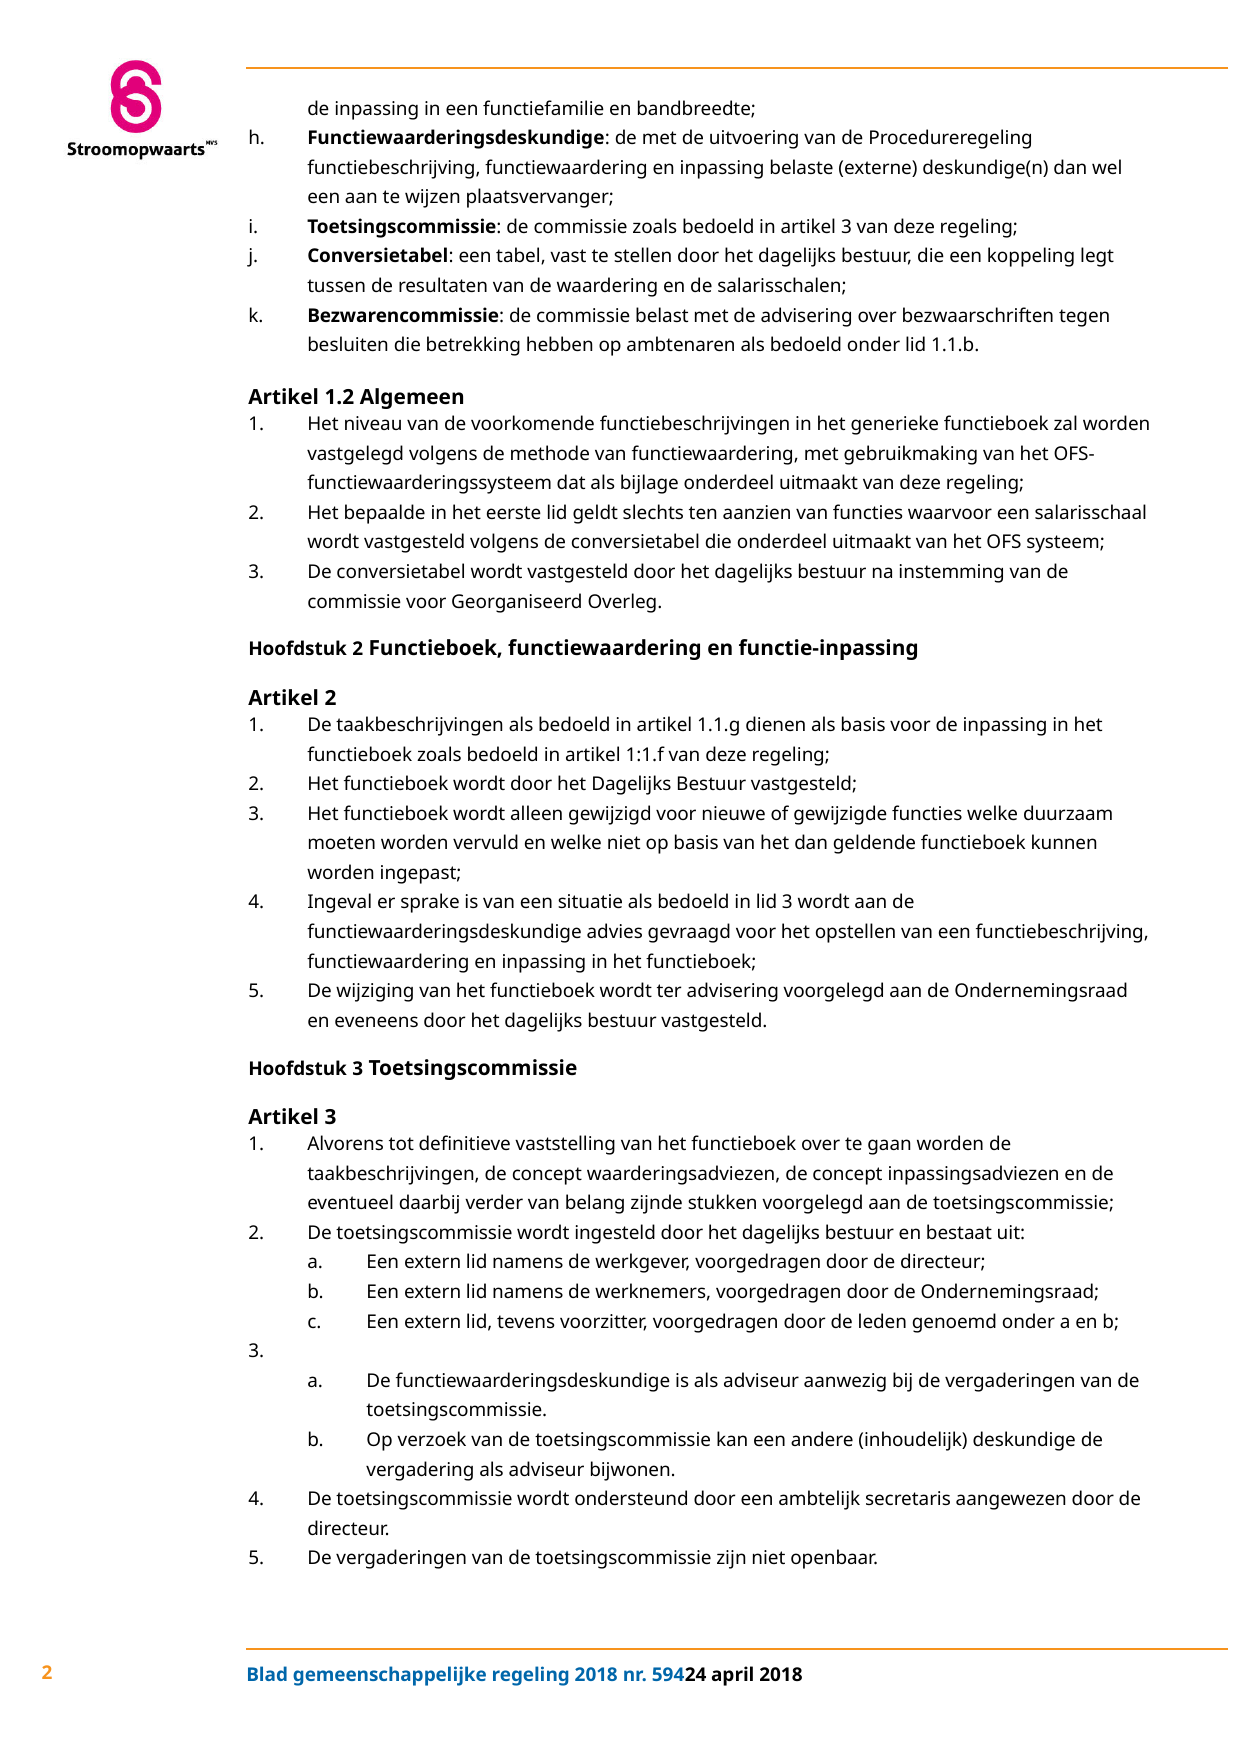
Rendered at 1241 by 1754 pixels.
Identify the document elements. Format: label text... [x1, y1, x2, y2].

list Een extern lid namens de werkgever, voorgedragen door de directeur; [307, 1249, 1152, 1274]
text Hoofdstuk 2 Functieboek, functiewaardering en functie-inpassing [248, 633, 1152, 662]
list Toetsingscommissie: de commissie zoals bedoeld in artikel 3 van deze regeling; [248, 213, 1152, 239]
text Hoofdstuk 3 Toetsingscommissie [248, 1053, 1152, 1081]
list De wijziging van het functieboek wordt ter advisering voorgelegd aan de Ondernemingsraad en eveneens door het dagelijks bestuur vastgesteld. [248, 977, 1152, 1033]
list Het bepaalde in het eerste lid geldt slechts ten aanzien van functies waarvoor een salarisschaal wordt vastgesteld volgens de conversietabel die onderdeel uitmaakt van het OFS systeem; [248, 499, 1152, 554]
list De toetsingscommissie wordt ondersteund door een ambtelijk secretaris aangewezen door de directeur. [248, 1485, 1152, 1541]
list Het functieboek wordt door het Dagelijks Bestuur vastgesteld; [248, 770, 1152, 796]
list Een extern lid, tevens voorzitter, voorgedragen door de leden genoemd onder a en b; [307, 1308, 1152, 1333]
picture [41, 47, 231, 172]
list Het niveau van de voorkomende functiebeschrijvingen in het generieke functieboek zal worden vastgelegd volgens de methode van functiewaardering, met gebruikmaking van het OFS-functiewaarderingssysteem dat als bijlage onderdeel uitmaakt van deze regeling; [248, 410, 1152, 495]
list Het functieboek wordt alleen gewijzigd voor nieuwe of gewijzigde functies welke duurzaam moeten worden vervuld en welke niet op basis van het dan geldende functieboek kunnen worden ingepast; [248, 800, 1152, 885]
list De taakbeschrijvingen als bedoeld in artikel 1.1.g dienen als basis voor de inpassing in het functieboek zoals bedoeld in artikel 1:1.f van deze regeling; [248, 711, 1152, 766]
list De conversietabel wordt vastgesteld door het dagelijks bestuur na instemming van de commissie voor Georganiseerd Overleg. [248, 558, 1152, 613]
list Ingeval er sprake is van een situatie als bedoeld in lid 3 wordt aan de functiewaarderingsdeskundige advies gevraagd voor het opstellen van een functiebeschrijving, functiewaardering en inpassing in het functieboek; [248, 889, 1152, 973]
list Functiewaarderingsdeskundige: de met de uitvoering van de Procedureregeling functiebeschrijving, functiewaardering en inpassing belaste (externe) deskundige(n) dan wel een aan te wijzen plaatsvervanger; [248, 124, 1152, 209]
list De vergaderingen van de toetsingscommissie zijn niet openbaar. [248, 1544, 1152, 1570]
text Artikel 2 [248, 683, 1152, 711]
list De functiewaarderingsdeskundige is als adviseur aanwezig bij de vergaderingen van de toetsingscommissie. [307, 1367, 1152, 1422]
list Een extern lid namens de werknemers, voorgedragen door de Ondernemingsraad; [307, 1278, 1152, 1304]
list Conversietabel: een tabel, vast te stellen door het dagelijks bestuur, die een koppeling legt tussen de resultaten van de waardering en de salarisschalen; [248, 243, 1152, 298]
list de inpassing in een functiefamilie en bandbreedte; [248, 95, 1152, 121]
text Artikel 3 [248, 1102, 1152, 1130]
list Alvorens tot definitieve vaststelling van het functieboek over te gaan worden de taakbeschrijvingen, de concept waarderingsadviezen, de concept inpassingsadviezen en de eventueel daarbij verder van belang zijnde stukken voorgelegd aan de toetsingscommissie; [248, 1130, 1152, 1215]
text Artikel 1.2 Algemeen [248, 382, 1152, 410]
list Op verzoek van de toetsingscommissie kan een andere (inhoudelijk) deskundige de vergadering als adviseur bijwonen. [307, 1426, 1152, 1481]
list Bezwarencommissie: de commissie belast met de advisering over bezwaarschriften tegen besluiten die betrekking hebben op ambtenaren als bedoeld onder lid 1.1.b. [248, 302, 1152, 357]
list De toetsingscommissie wordt ingesteld door het dagelijks bestuur en bestaat uit: [248, 1219, 1152, 1245]
